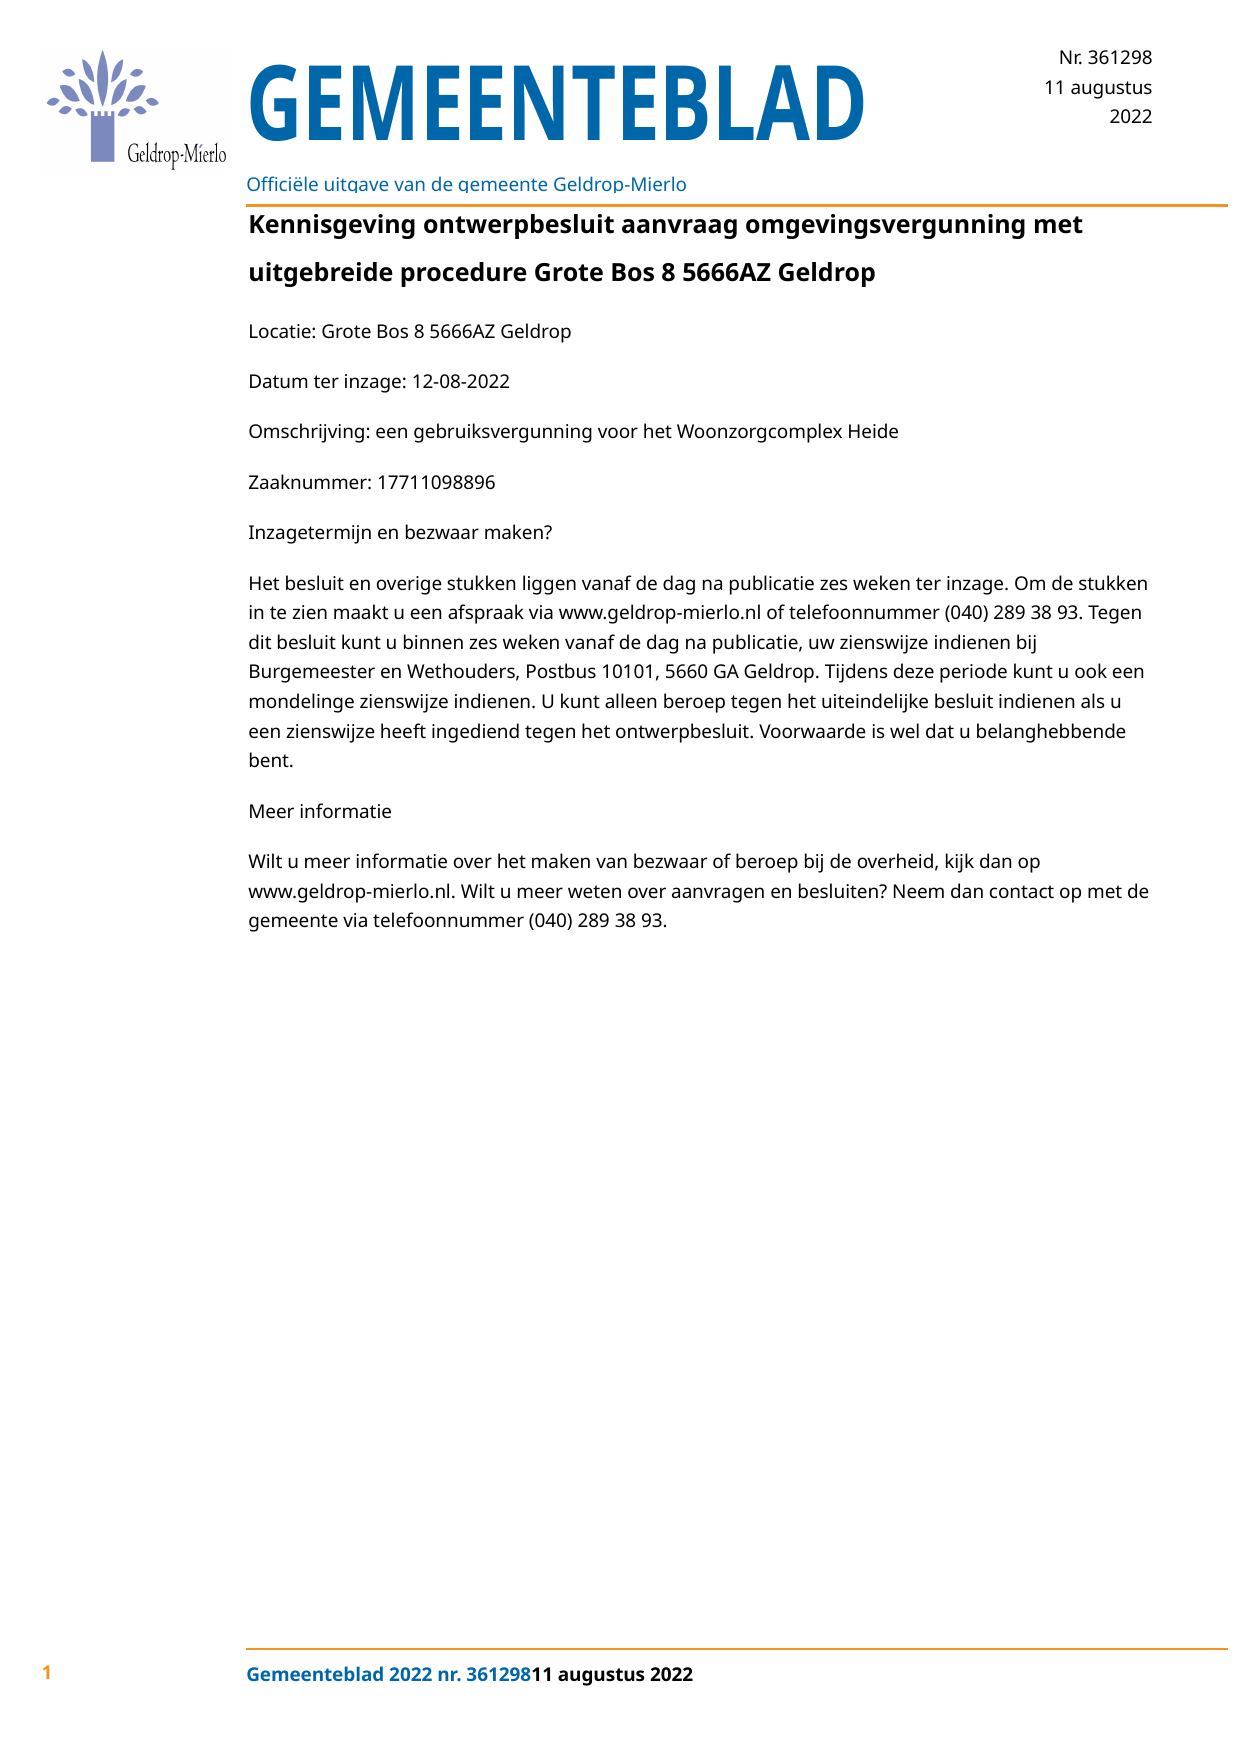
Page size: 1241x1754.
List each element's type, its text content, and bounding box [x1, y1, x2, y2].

text Wilt u meer informatie over het maken van bezwaar of beroep bij de overheid, kijk dan op www.geldrop-mierlo.nl. Wilt u meer weten over aanvragen en besluiten? Neem dan contact op met de gemeente via telefoonnummer (040) 289 38 93. [248, 848, 1152, 933]
text Zaaknummer: 17711098896 [248, 469, 1152, 495]
text Meer informatie [248, 798, 1152, 824]
text Omschrijving: een gebruiksvergunning voor het Woonzorgcomplex Heide [248, 419, 1152, 444]
picture [41, 47, 231, 172]
text Locatie: Grote Bos 8 5666AZ Geldrop [248, 318, 1152, 344]
text Het besluit en overige stukken liggen vanaf de dag na publicatie zes weken ter inzage. Om de stukken in te zien maakt u een afspraak via www.geldrop-mierlo.nl of telefoonnummer (040) 289 38 93. Tegen dit besluit kunt u binnen zes weken vanaf de dag na publicatie, uw zienswijze indienen bij Burgemeester en Wethouders, Postbus 10101, 5660 GA Geldrop. Tijdens deze periode kunt u ook een mondelinge zienswijze indienen. U kunt alleen beroep tegen het uiteindelijke besluit indienen als u een zienswijze heeft ingediend tegen het ontwerpbesluit. Voorwaarde is wel dat u belanghebbende bent. [248, 570, 1152, 773]
text Kennisgeving ontwerpbesluit aanvraag omgevingsvergunning met uitgebreide procedure Grote Bos 8 5666AZ Geldrop [248, 207, 1152, 288]
text Datum ter inzage: 12-08-2022 [248, 368, 1152, 394]
text Inzagetermijn en bezwaar maken? [248, 519, 1152, 545]
